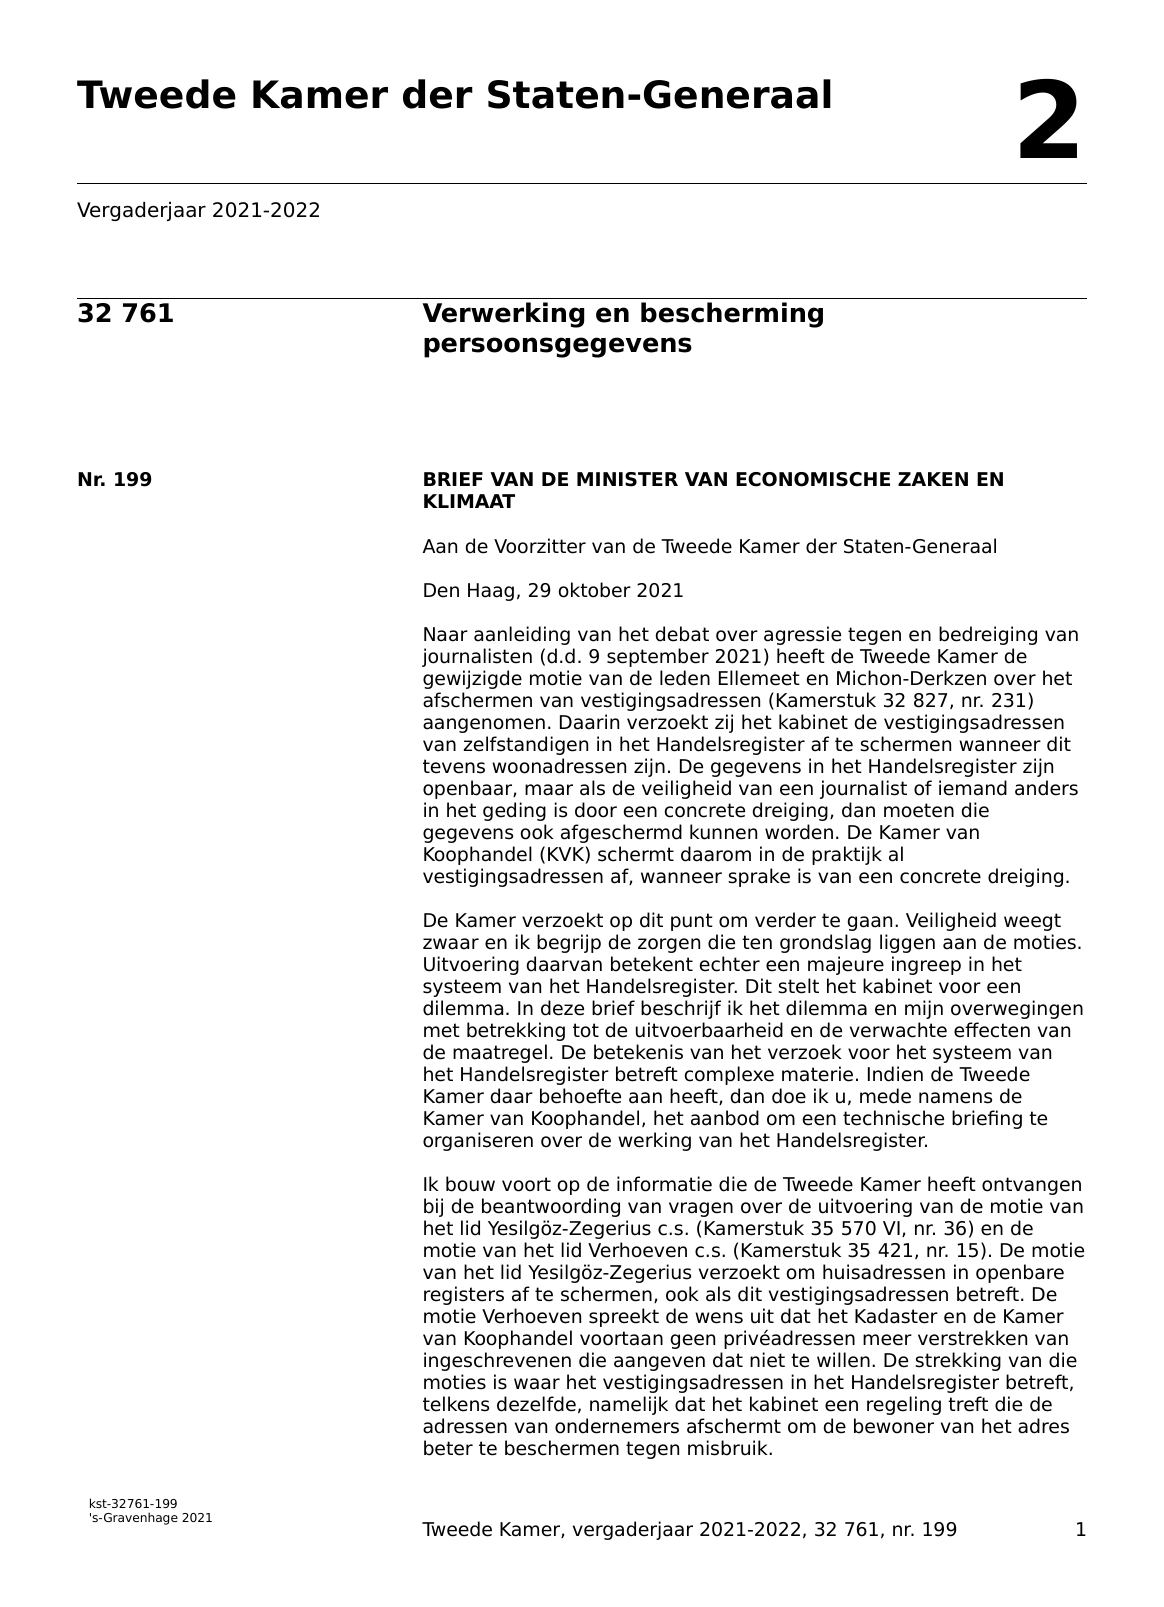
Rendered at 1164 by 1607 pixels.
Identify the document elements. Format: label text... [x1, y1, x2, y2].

table_cell Vergaderjaar 2021-2022 [77, 184, 1087, 298]
text De Kamer verzoekt op dit punt om verder te gaan. Veiligheid weegt zwaar en ik begrijp de zorgen die ten grondslag liggen aan de moties. Uitvoering daarvan betekent echter een majeure ingreep in het systeem van het Handelsregister. Dit stelt het kabinet voor een dilemma. In deze brief beschrijf ik het dilemma en mijn overwegingen met betrekking tot de uitvoerbaarheid en de verwachte effecten van de maatregel. De betekenis van het verzoek voor het systeem van het Handelsregister betreft complexe materie. Indien de Tweede Kamer daar behoefte aan heeft, dan doe ik u, mede namens de Kamer van Koophandel, het aanbod om een technische briefing te organiseren over de werking van het Handelsregister. [422, 910, 1087, 1152]
text 's-Gravenhage 2021 [88, 1511, 323, 1525]
text Den Haag, 29 oktober 2021 [422, 580, 1087, 602]
text Ik bouw voort op de informatie die de Tweede Kamer heeft ontvangen bij de beantwoording van vragen over de uitvoering van de motie van het lid Yesilgöz-Zegerius c.s. (Kamerstuk 35 570 VI, nr. 36) en de motie van het lid Verhoeven c.s. (Kamerstuk 35 421, nr. 15). De motie van het lid Yesilgöz-Zegerius verzoekt om huisadressen in openbare registers af te schermen, ook als dit vestigingsadressen betreft. De motie Verhoeven spreekt de wens uit dat het Kadaster en de Kamer van Koophandel voortaan geen privéadressen meer verstrekken van ingeschrevenen die aangeven dat niet te willen. De strekking van die moties is waar het vestigingsadressen in het Handelsregister betreft, telkens dezelfde, namelijk dat het kabinet een regeling treft die de adressen van ondernemers afschermt om de bewoner van het adres beter te beschermen tegen misbruik. [422, 1174, 1087, 1459]
subtitle Nr. 199 BRIEF VAN DE MINISTER VAN ECONOMISCHE ZAKEN EN KLIMAAT [77, 469, 1087, 513]
text Naar aanleiding van het debat over agressie tegen en bedreiging van journalisten (d.d. 9 september 2021) heeft de Tweede Kamer de gewijzigde motie van de leden Ellemeet en Michon-Derkzen over het afschermen van vestigingsadressen (Kamerstuk 32 827, nr. 231) aangenomen. Daarin verzoekt zij het kabinet de vestigingsadressen van zelfstandigen in het Handelsregister af te schermen wanneer dit tevens woonadressen zijn. De gegevens in het Handelsregister zijn openbaar, maar als de veiligheid van een journalist of iemand anders in het geding is door een concrete dreiging, dan moeten die gegevens ook afgeschermd kunnen worden. De Kamer van Koophandel (KVK) schermt daarom in de praktijk al vestigingsadressen af, wanneer sprake is van een concrete dreiging. [422, 624, 1087, 888]
table_header 2 [886, 59, 1087, 183]
text kst-32761-199 [88, 1497, 323, 1511]
table_header Tweede Kamer der Staten-Generaal [77, 59, 886, 183]
subtitle 32 761 Verwerking en bescherming persoonsgegevens [77, 299, 1087, 358]
text Aan de Voorzitter van de Tweede Kamer der Staten-Generaal [422, 536, 1087, 557]
